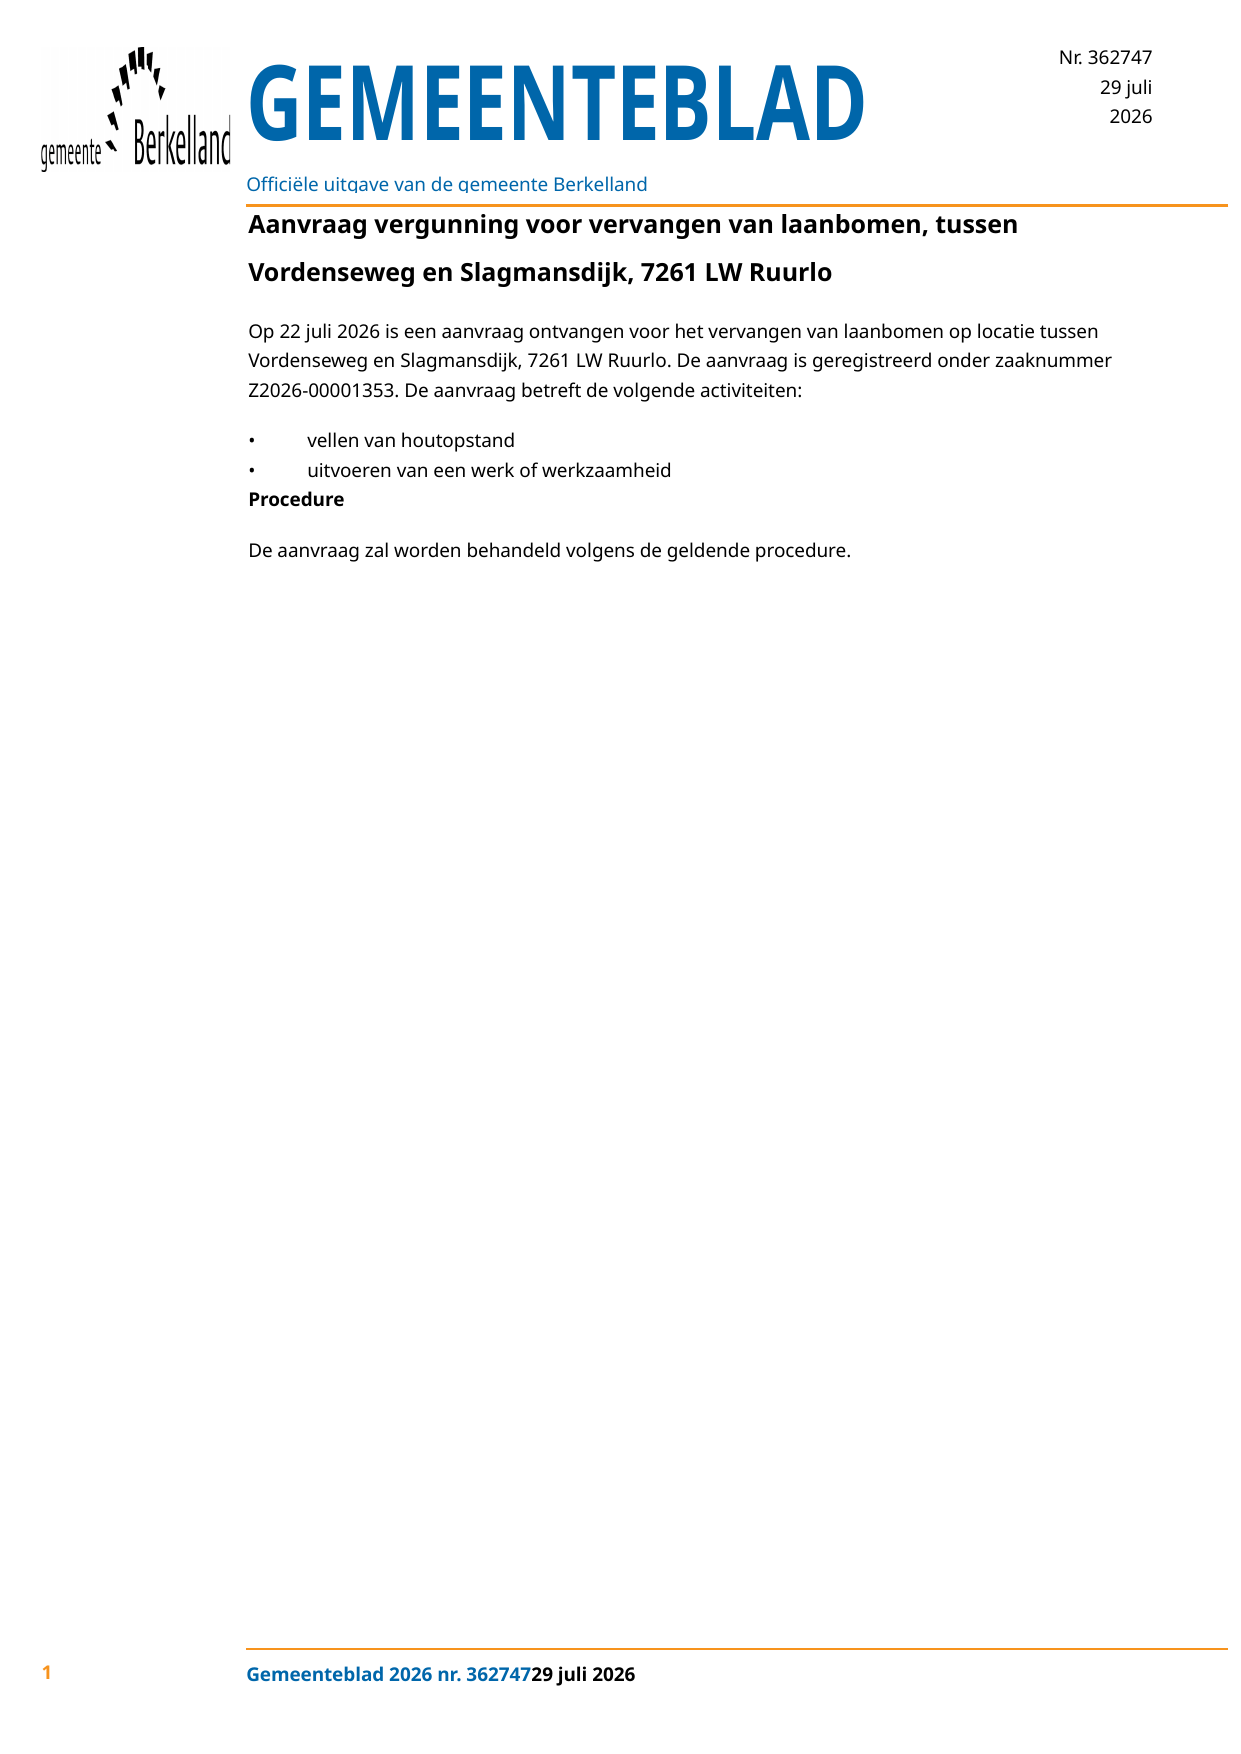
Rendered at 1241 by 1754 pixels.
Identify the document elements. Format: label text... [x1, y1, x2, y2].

text Aanvraag vergunning voor vervangen van laanbomen, tussen Vordenseweg en Slagmansdijk, 7261 LW Ruurlo [248, 207, 1152, 288]
text De aanvraag zal worden behandeld volgens de geldende procedure. [248, 537, 1152, 563]
list uitvoeren van een werk of werkzaamheid [248, 457, 1152, 483]
text Op 22 juli 2026 is een aanvraag ontvangen voor het vervangen van laanbomen op locatie tussen Vordenseweg en Slagmansdijk, 7261 LW Ruurlo. De aanvraag is geregistreerd onder zaaknummer Z2026-00001353. De aanvraag betreft de volgende activiteiten: [248, 318, 1152, 403]
picture [41, 47, 231, 172]
text Procedure [248, 487, 1152, 512]
list vellen van houtopstand [248, 427, 1152, 453]
